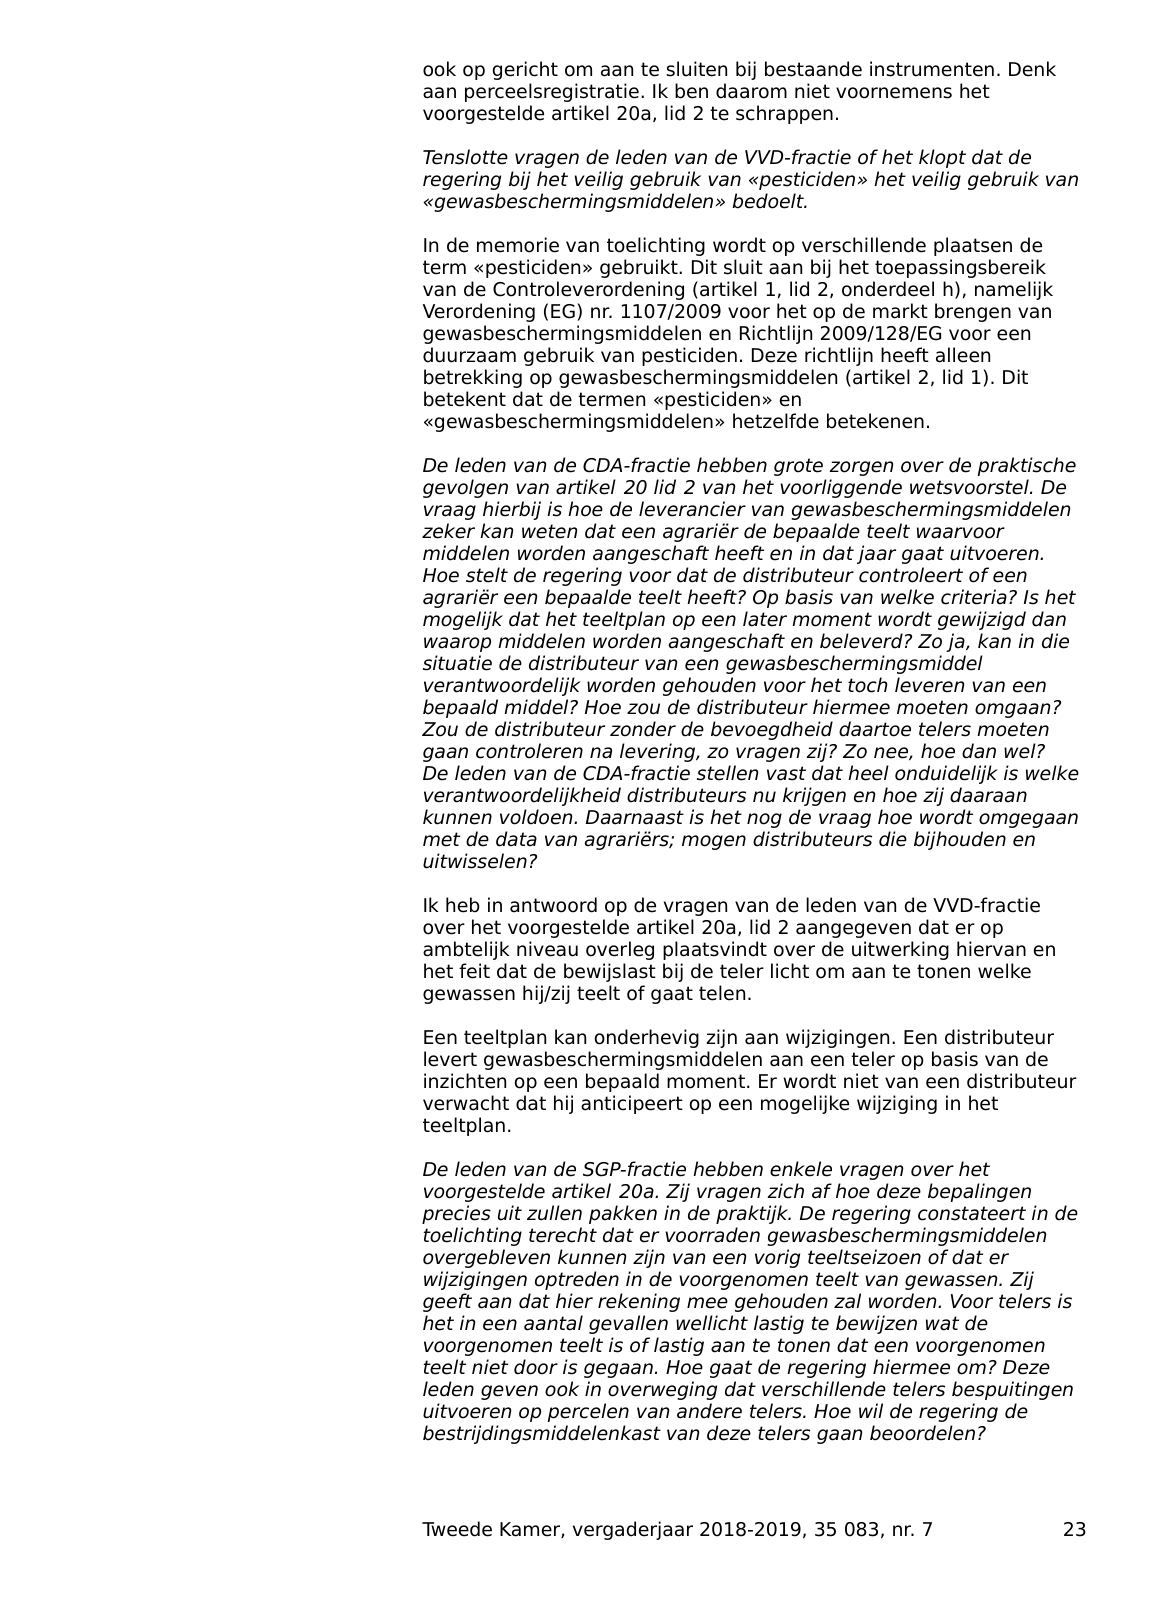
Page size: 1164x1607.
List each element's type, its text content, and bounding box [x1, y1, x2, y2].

text De leden van de CDA-fractie stellen vast dat heel onduidelijk is welke verantwoordelijkheid distributeurs nu krijgen en hoe zij daaraan kunnen voldoen. Daarnaast is het nog de vraag hoe wordt omgegaan met de data van agrariërs; mogen distributeurs die bijhouden en uitwisselen? [422, 763, 1087, 873]
text Een teeltplan kan onderhevig zijn aan wijzigingen. Een distributeur levert gewasbeschermingsmiddelen aan een teler op basis van de inzichten op een bepaald moment. Er wordt niet van een distributeur verwacht dat hij anticipeert op een mogelijke wijziging in het teeltplan. [422, 1027, 1087, 1137]
text ook op gericht om aan te sluiten bij bestaande instrumenten. Denk aan perceelsregistratie. Ik ben daarom niet voornemens het voorgestelde artikel 20a, lid 2 te schrappen. [422, 59, 1087, 125]
text In de memorie van toelichting wordt op verschillende plaatsen de term «pesticiden» gebruikt. Dit sluit aan bij het toepassingsbereik van de Controleverordening (artikel 1, lid 2, onderdeel h), namelijk Verordening (EG) nr. 1107/2009 voor het op de markt brengen van gewasbeschermingsmiddelen en Richtlijn 2009/128/EG voor een duurzaam gebruik van pesticiden. Deze richtlijn heeft alleen betrekking op gewasbeschermingsmiddelen (artikel 2, lid 1). Dit betekent dat de termen «pesticiden» en «gewasbeschermingsmiddelen» hetzelfde betekenen. [422, 235, 1087, 433]
text Ik heb in antwoord op de vragen van de leden van de VVD-fractie over het voorgestelde artikel 20a, lid 2 aangegeven dat er op ambtelijk niveau overleg plaatsvindt over de uitwerking hiervan en het feit dat de bewijslast bij de teler licht om aan te tonen welke gewassen hij/zij teelt of gaat telen. [422, 895, 1087, 1005]
text De leden van de SGP-fractie hebben enkele vragen over het voorgestelde artikel 20a. Zij vragen zich af hoe deze bepalingen precies uit zullen pakken in de praktijk. De regering constateert in de toelichting terecht dat er voorraden gewasbeschermingsmiddelen overgebleven kunnen zijn van een vorig teeltseizoen of dat er wijzigingen optreden in de voorgenomen teelt van gewassen. Zij geeft aan dat hier rekening mee gehouden zal worden. Voor telers is het in een aantal gevallen wellicht lastig te bewijzen wat de voorgenomen teelt is of lastig aan te tonen dat een voorgenomen teelt niet door is gegaan. Hoe gaat de regering hiermee om? Deze leden geven ook in overweging dat verschillende telers bespuitingen uitvoeren op percelen van andere telers. Hoe wil de regering de bestrijdingsmiddelenkast van deze telers gaan beoordelen? [422, 1159, 1087, 1445]
text De leden van de CDA-fractie hebben grote zorgen over de praktische gevolgen van artikel 20 lid 2 van het voorliggende wetsvoorstel. De vraag hierbij is hoe de leverancier van gewasbeschermingsmiddelen zeker kan weten dat een agrariër de bepaalde teelt waarvoor middelen worden aangeschaft heeft en in dat jaar gaat uitvoeren. Hoe stelt de regering voor dat de distributeur controleert of een agrariër een bepaalde teelt heeft? Op basis van welke criteria? Is het mogelijk dat het teeltplan op een later moment wordt gewijzigd dan waarop middelen worden aangeschaft en beleverd? Zo ja, kan in die situatie de distributeur van een gewasbeschermingsmiddel verantwoordelijk worden gehouden voor het toch leveren van een bepaald middel? Hoe zou de distributeur hiermee moeten omgaan? Zou de distributeur zonder de bevoegdheid daartoe telers moeten gaan controleren na levering, zo vragen zij? Zo nee, hoe dan wel? [422, 455, 1087, 763]
text Tenslotte vragen de leden van de VVD-fractie of het klopt dat de regering bij het veilig gebruik van «pesticiden» het veilig gebruik van «gewasbeschermingsmiddelen» bedoelt. [422, 147, 1087, 213]
